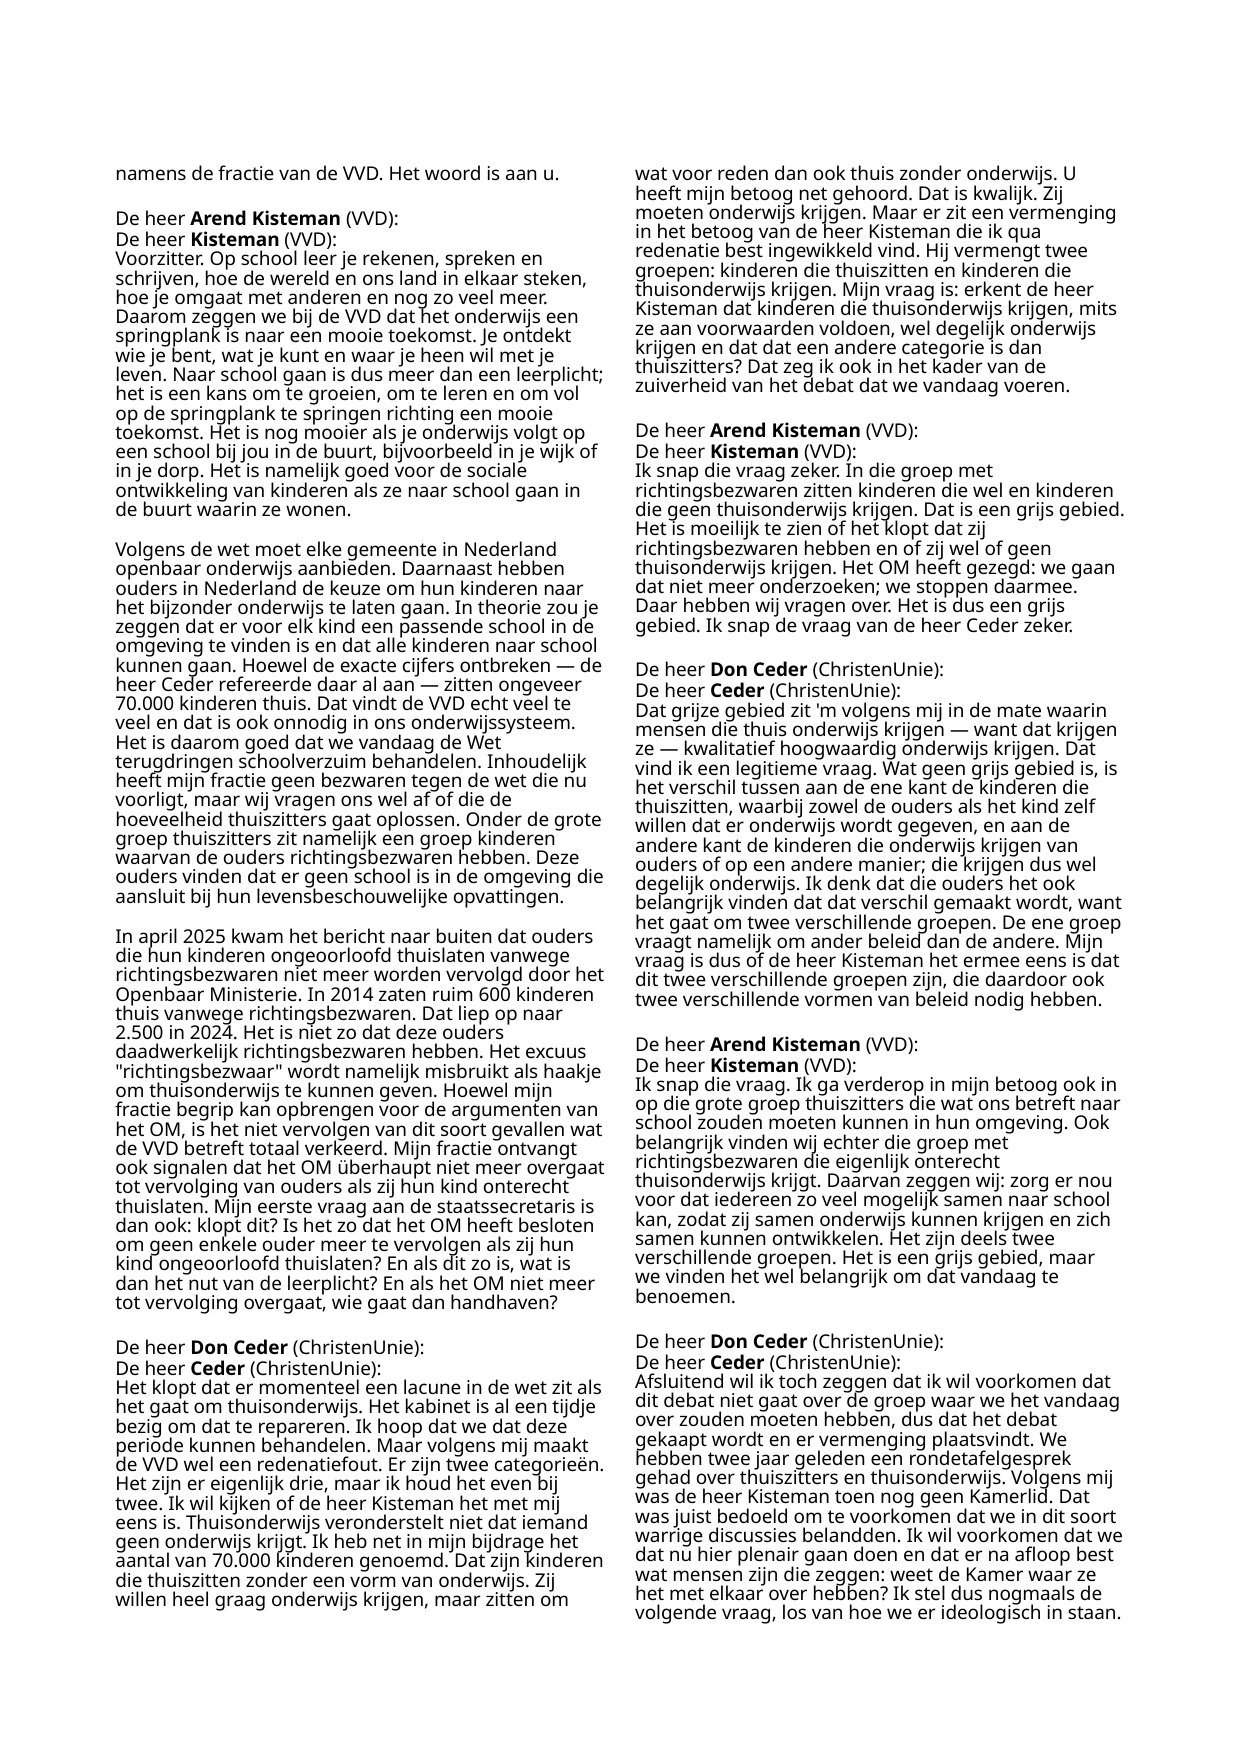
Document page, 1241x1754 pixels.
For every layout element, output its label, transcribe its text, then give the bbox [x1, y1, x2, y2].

text Ik snap die vraag. Ik ga verderop in mijn betoog ook in op die grote groep thuiszitters die wat ons betreft naar school zouden moeten kunnen in hun omgeving. Ook belangrijk vinden wij echter die groep met richtingsbezwaren die eigenlijk onterecht thuisonderwijs krijgt. Daarvan zeggen wij: zorg er nou voor dat iedereen zo veel mogelijk samen naar school kan, zodat zij samen onderwijs kunnen krijgen en zich samen kunnen ontwikkelen. Het zijn deels twee verschillende groepen. Het is een grijs gebied, maar we vinden het wel belangrijk om dat vandaag te benoemen. [635, 1076, 1125, 1307]
text De heer Ceder (ChristenUnie): [115, 1360, 605, 1379]
text Dat grijze gebied zit 'm volgens mij in de mate waarin mensen die thuis onderwijs krijgen — want dat krijgen ze — kwalitatief hoogwaardig onderwijs krijgen. Dat vind ik een legitieme vraag. Wat geen grijs gebied is, is het verschil tussen aan de ene kant de kinderen die thuiszitten, waarbij zowel de ouders als het kind zelf willen dat er onderwijs wordt gegeven, en aan de andere kant de kinderen die onderwijs krijgen van ouders of op een andere manier; die krijgen dus wel degelijk onderwijs. Ik denk dat die ouders het ook belangrijk vinden dat dat verschil gemaakt wordt, want het gaat om twee verschillende groepen. De ene groep vraagt namelijk om ander beleid dan de andere. Mijn vraag is dus of de heer Kisteman het ermee eens is dat dit twee verschillende groepen zijn, die daardoor ook twee verschillende vormen van beleid nodig hebben. [635, 702, 1125, 1010]
text Volgens de wet moet elke gemeente in Nederland openbaar onderwijs aanbieden. Daarnaast hebben ouders in Nederland de keuze om hun kinderen naar het bijzonder onderwijs te laten gaan. In theorie zou je zeggen dat er voor elk kind een passende school in de omgeving te vinden is en dat alle kinderen naar school kunnen gaan. Hoewel de exacte cijfers ontbreken — de heer Ceder refereerde daar al aan — zitten ongeveer 70.000 kinderen thuis. Dat vindt de VVD echt veel te veel en dat is ook onnodig in ons onderwijssysteem. Het is daarom goed dat we vandaag de Wet terugdringen schoolverzuim behandelen. Inhoudelijk heeft mijn fractie geen bezwaren tegen de wet die nu voorligt, maar wij vragen ons wel af of die de hoeveelheid thuiszitters gaat oplossen. Onder de grote groep thuiszitters zit namelijk een groep kinderen waarvan de ouders richtingsbezwaren hebben. Deze ouders vinden dat er geen school is in de omgeving die aansluit bij hun levensbeschouwelijke opvattingen. [115, 541, 605, 907]
text Ik snap die vraag zeker. In die groep met richtingsbezwaren zitten kinderen die wel en kinderen die geen thuisonderwijs krijgen. Dat is een grijs gebied. Het is moeilijk te zien of het klopt dat zij richtingsbezwaren hebben en of zij wel of geen thuisonderwijs krijgen. Het OM heeft gezegd: we gaan dat niet meer onderzoeken; we stoppen daarmee. Daar hebben wij vragen over. Het is dus een grijs gebied. Ik snap de vraag van de heer Ceder zeker. [635, 462, 1125, 636]
text De heer Don Ceder (ChristenUnie): [635, 1328, 1125, 1354]
text De heer Arend Kisteman (VVD): [635, 1031, 1125, 1057]
text De heer Don Ceder (ChristenUnie): [115, 1334, 605, 1360]
text De heer Kisteman (VVD): [635, 1057, 1125, 1076]
text De heer Ceder (ChristenUnie): [635, 1354, 1125, 1373]
text namens de fractie van de VVD. Het woord is aan u. [115, 165, 605, 184]
text De heer Ceder (ChristenUnie): [635, 682, 1125, 702]
text wat voor reden dan ook thuis zonder onderwijs. U heeft mijn betoog net gehoord. Dat is kwalijk. Zij moeten onderwijs krijgen. Maar er zit een vermenging in het betoog van de heer Kisteman die ik qua redenatie best ingewikkeld vind. Hij vermengt twee groepen: kinderen die thuiszitten en kinderen die thuisonderwijs krijgen. Mijn vraag is: erkent de heer Kisteman dat kinderen die thuisonderwijs krijgen, mits ze aan voorwaarden voldoen, wel degelijk onderwijs krijgen en dat dat een andere categorie is dan thuiszitters? Dat zeg ik ook in het kader van de zuiverheid van het debat dat we vandaag voeren. [635, 165, 1125, 397]
text De heer Arend Kisteman (VVD): [635, 417, 1125, 443]
text In april 2025 kwam het bericht naar buiten dat ouders die hun kinderen ongeoorloofd thuislaten vanwege richtingsbezwaren niet meer worden vervolgd door het Openbaar Ministerie. In 2014 zaten ruim 600 kinderen thuis vanwege richtingsbezwaren. Dat liep op naar 2.500 in 2024. Het is niet zo dat deze ouders daadwerkelijk richtingsbezwaren hebben. Het excuus "richtingsbezwaar" wordt namelijk misbruikt als haakje om thuisonderwijs te kunnen geven. Hoewel mijn fractie begrip kan opbrengen voor de argumenten van het OM, is het niet vervolgen van dit soort gevallen wat de VVD betreft totaal verkeerd. Mijn fractie ontvangt ook signalen dat het OM überhaupt niet meer overgaat tot vervolging van ouders als zij hun kind onterecht thuislaten. Mijn eerste vraag aan de staatssecretaris is dan ook: klopt dit? Is het zo dat het OM heeft besloten om geen enkele ouder meer te vervolgen als zij hun kind ongeoorloofd thuislaten? En als dit zo is, wat is dan het nut van de leerplicht? En als het OM niet meer tot vervolging overgaat, wie gaat dan handhaven? [115, 928, 605, 1313]
text De heer Don Ceder (ChristenUnie): [635, 657, 1125, 682]
text De heer Kisteman (VVD): [635, 443, 1125, 462]
text De heer Kisteman (VVD): [115, 231, 605, 250]
text De heer Arend Kisteman (VVD): [115, 205, 605, 231]
text Het klopt dat er momenteel een lacune in de wet zit als het gaat om thuisonderwijs. Het kabinet is al een tijdje bezig om dat te repareren. Ik hoop dat we dat deze periode kunnen behandelen. Maar volgens mij maakt de VVD wel een redenatiefout. Er zijn twee categorieën. Het zijn er eigenlijk drie, maar ik houd het even bij twee. Ik wil kijken of de heer Kisteman het met mij eens is. Thuisonderwijs veronderstelt niet dat iemand geen onderwijs krijgt. Ik heb net in mijn bijdrage het aantal van 70.000 kinderen genoemd. Dat zijn kinderen die thuiszitten zonder een vorm van onderwijs. Zij willen heel graag onderwijs krijgen, maar zitten om [115, 1379, 605, 1610]
text Afsluitend wil ik toch zeggen dat ik wil voorkomen dat dit debat niet gaat over de groep waar we het vandaag over zouden moeten hebben, dus dat het debat gekaapt wordt en er vermenging plaatsvindt. We hebben twee jaar geleden een rondetafelgesprek gehad over thuiszitters en thuisonderwijs. Volgens mij was de heer Kisteman toen nog geen Kamerlid. Dat was juist bedoeld om te voorkomen dat we in dit soort warrige discussies belandden. Ik wil voorkomen dat we dat nu hier plenair gaan doen en dat er na afloop best wat mensen zijn die zeggen: weet de Kamer waar ze het met elkaar over hebben? Ik stel dus nogmaals de volgende vraag, los van hoe we er ideologisch in staan. [635, 1373, 1125, 1623]
text Voorzitter. Op school leer je rekenen, spreken en schrijven, hoe de wereld en ons land in elkaar steken, hoe je omgaat met anderen en nog zo veel meer. Daarom zeggen we bij de VVD dat het onderwijs een springplank is naar een mooie toekomst. Je ontdekt wie je bent, wat je kunt en waar je heen wil met je leven. Naar school gaan is dus meer dan een leerplicht; het is een kans om te groeien, om te leren en om vol op de springplank te springen richting een mooie toekomst. Het is nog mooier als je onderwijs volgt op een school bij jou in de buurt, bijvoorbeeld in je wijk of in je dorp. Het is namelijk goed voor de sociale ontwikkeling van kinderen als ze naar school gaan in de buurt waarin ze wonen. [115, 250, 605, 520]
